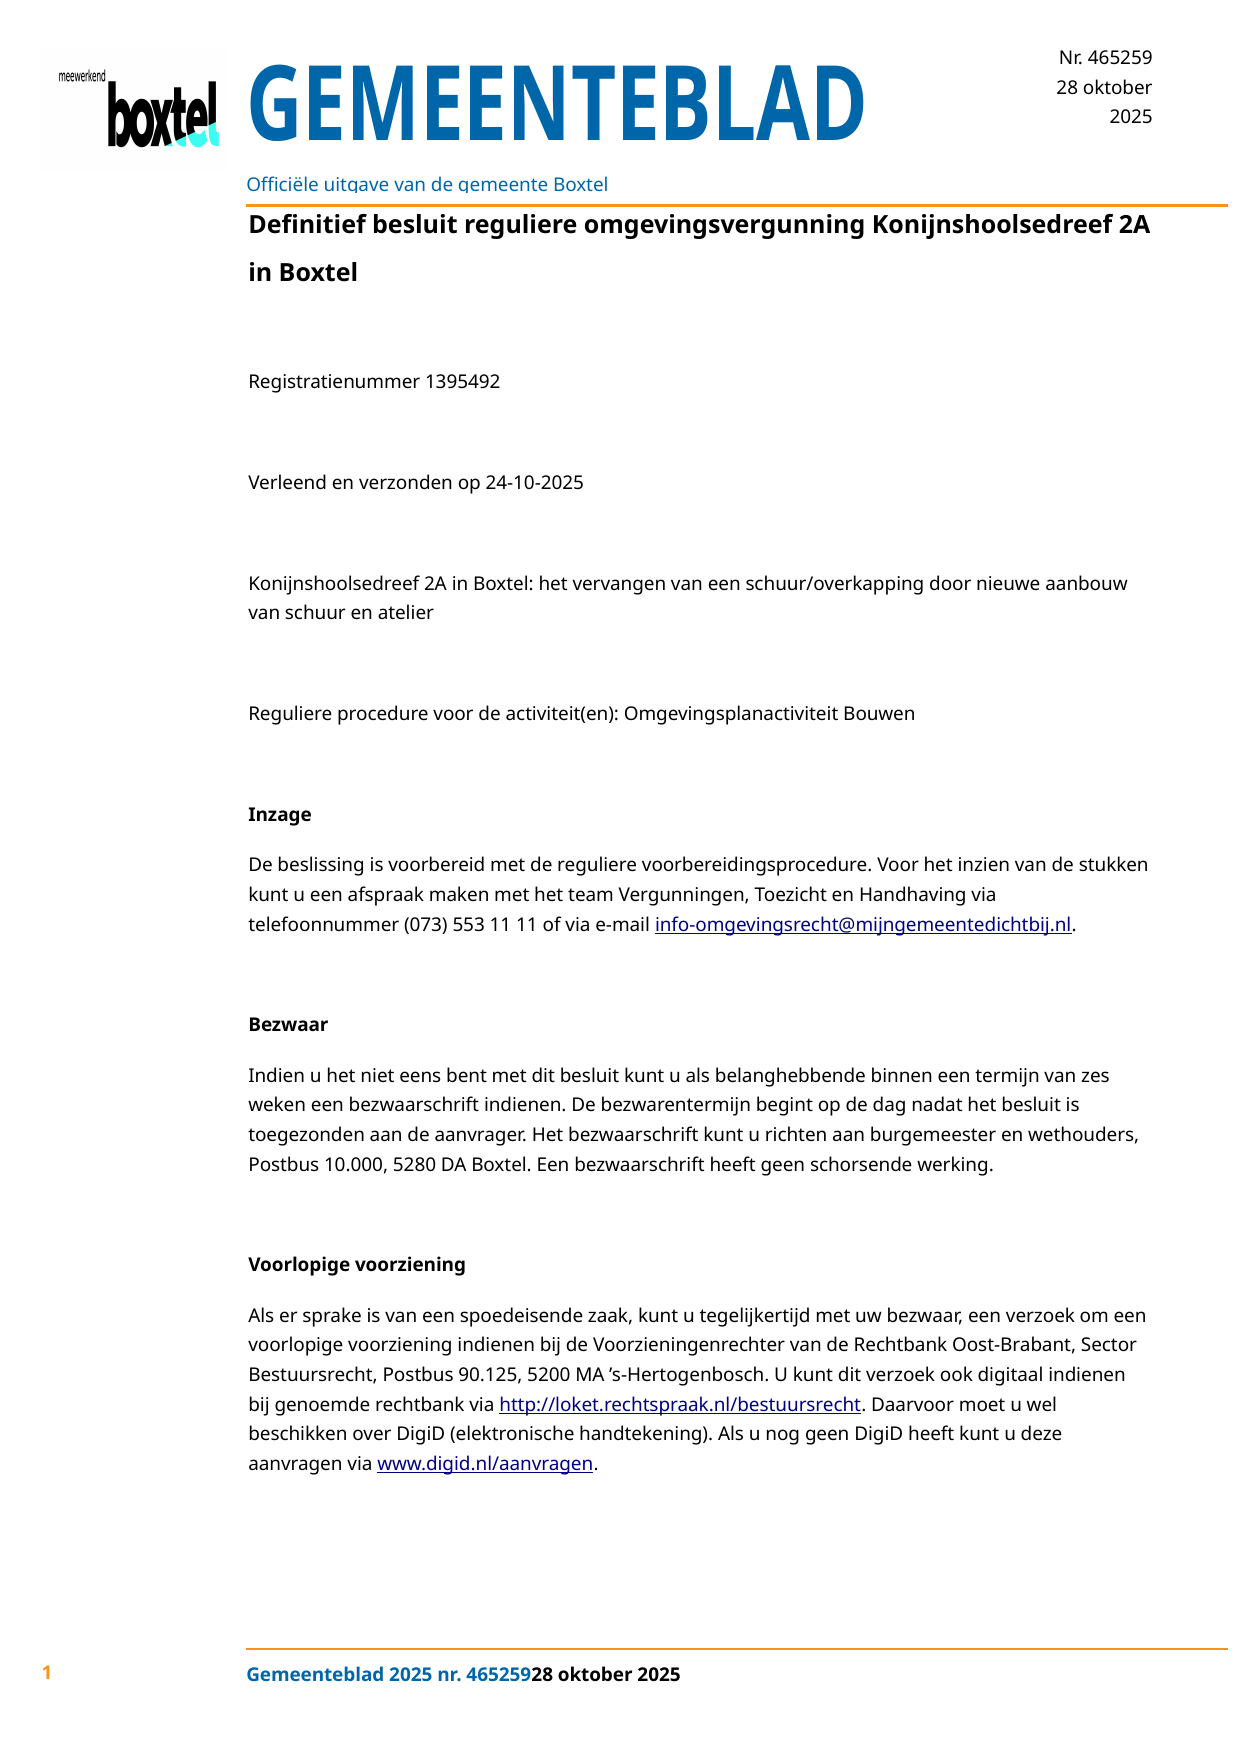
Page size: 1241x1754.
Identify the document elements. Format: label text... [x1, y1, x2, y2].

text De beslissing is voorbereid met de reguliere voorbereidingsprocedure. Voor het inzien van de stukken kunt u een afspraak maken met het team Vergunningen, Toezicht en Handhaving via telefoonnummer (073) 553 11 11 of via e-mail info-omgevingsrecht@mijngemeentedichtbij.nl. [248, 852, 1152, 937]
text Definitief besluit reguliere omgevingsvergunning Konijnshoolsedreef 2A in Boxtel [248, 207, 1152, 288]
text Als er sprake is van een spoedeisende zaak, kunt u tegelijkertijd met uw bezwaar, een verzoek om een voorlopige voorziening indienen bij de Voorzieningenrechter van de Rechtbank Oost-Brabant, Sector Bestuursrecht, Postbus 90.125, 5200 MA ’s-Hertogenbosch. U kunt dit verzoek ook digitaal indienen bij genoemde rechtbank via http://loket.rechtspraak.nl/bestuursrecht. Daarvoor moet u wel beschikken over DigiD (elektronische handtekening). Als u nog geen DigiD heeft kunt u deze aanvragen via www.digid.nl/aanvragen. [248, 1302, 1152, 1476]
text Registratienummer 1395492 [248, 368, 1152, 394]
text Indien u het niet eens bent met dit besluit kunt u als belanghebbende binnen een termijn van zes weken een bezwaarschrift indienen. De bezwarentermijn begint op de dag nadat het besluit is toegezonden aan de aanvrager. Het bezwaarschrift kunt u richten aan burgemeester en wethouders, Postbus 10.000, 5280 DA Boxtel. Een bezwaarschrift heeft geen schorsende werking. [248, 1062, 1152, 1177]
picture [41, 47, 231, 172]
text Voorlopige voorziening [248, 1252, 1152, 1277]
text Verleend en verzonden op 24-10-2025 [248, 469, 1152, 495]
text Inzage [248, 801, 1152, 827]
text Konijnshoolsedreef 2A in Boxtel: het vervangen van een schuur/overkapping door nieuwe aanbouw van schuur en atelier [248, 570, 1152, 625]
text Reguliere procedure voor de activiteit(en): Omgevingsplanactiviteit Bouwen [248, 700, 1152, 726]
text Bezwaar [248, 1012, 1152, 1037]
